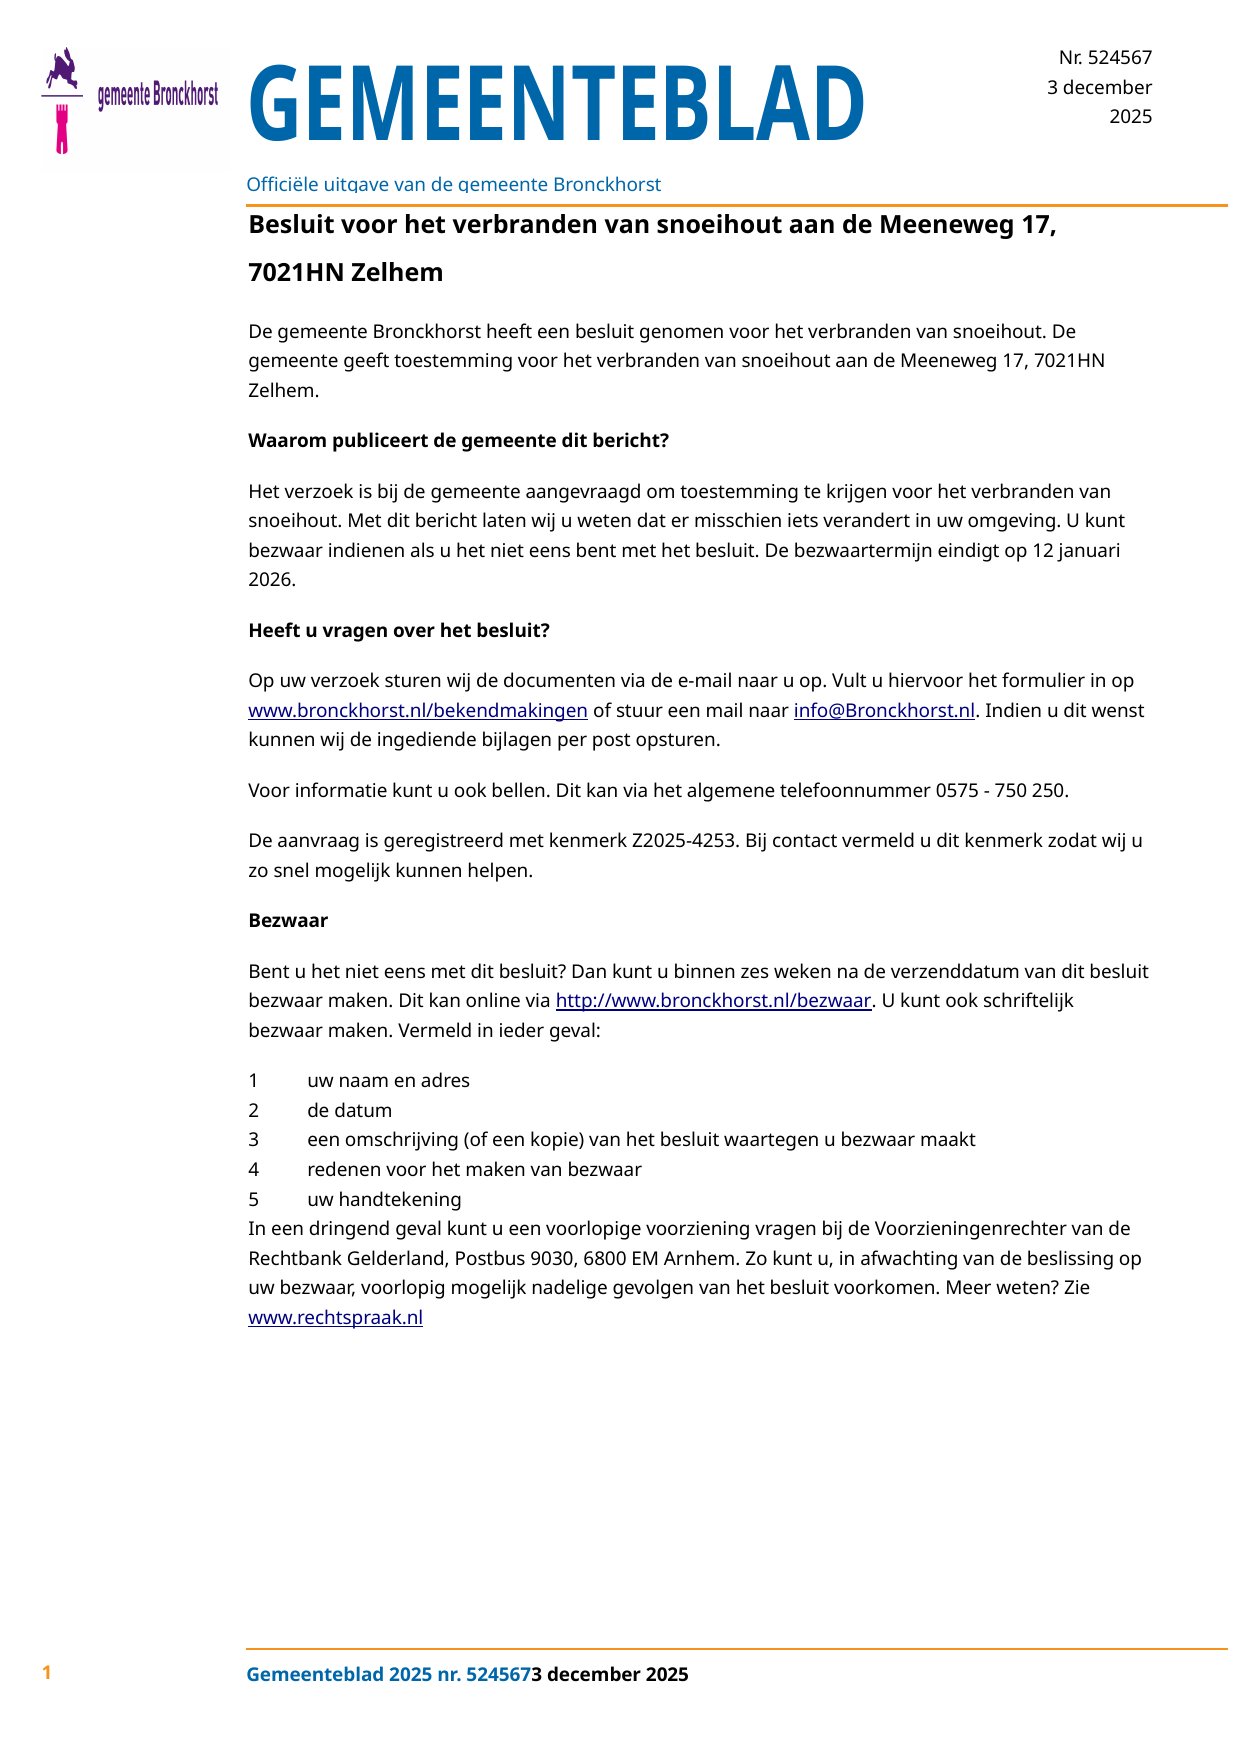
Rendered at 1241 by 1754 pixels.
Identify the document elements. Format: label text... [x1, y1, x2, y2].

text Het verzoek is bij de gemeente aangevraagd om toestemming te krijgen voor het verbranden van snoeihout. Met dit bericht laten wij u weten dat er misschien iets verandert in uw omgeving. U kunt bezwaar indienen als u het niet eens bent met het besluit. De bezwaartermijn eindigt op 12 januari 2026. [248, 478, 1152, 592]
list een omschrijving (of een kopie) van het besluit waartegen u bezwaar maakt [248, 1127, 1152, 1152]
text Bezwaar [248, 907, 1152, 933]
list redenen voor het maken van bezwaar [248, 1156, 1152, 1182]
text De aanvraag is geregistreerd met kenmerk Z2025-4253. Bij contact vermeld u dit kenmerk zodat wij u zo snel mogelijk kunnen helpen. [248, 827, 1152, 883]
list uw handtekening [248, 1186, 1152, 1212]
text Voor informatie kunt u ook bellen. Dit kan via het algemene telefoonnummer 0575 - 750 250. [248, 777, 1152, 803]
text In een dringend geval kunt u een voorlopige voorziening vragen bij de Voorzieningenrechter van de Rechtbank Gelderland, Postbus 9030, 6800 EM Arnhem. Zo kunt u, in afwachting van de beslissing op uw bezwaar, voorlopig mogelijk nadelige gevolgen van het besluit voorkomen. Meer weten? Zie www.rechtspraak.nl [248, 1215, 1152, 1330]
list de datum [248, 1097, 1152, 1123]
text Bent u het niet eens met dit besluit? Dan kunt u binnen zes weken na de verzenddatum van dit besluit bezwaar maken. Dit kan online via http://www.bronckhorst.nl/bezwaar. U kunt ook schriftelijk bezwaar maken. Vermeld in ieder geval: [248, 958, 1152, 1043]
text Besluit voor het verbranden van snoeihout aan de Meeneweg 17, 7021HN Zelhem [248, 207, 1152, 288]
text Op uw verzoek sturen wij de documenten via de e-mail naar u op. Vult u hiervoor het formulier in op www.bronckhorst.nl/bekendmakingen of stuur een mail naar info@Bronckhorst.nl. Indien u dit wenst kunnen wij de ingediende bijlagen per post opsturen. [248, 667, 1152, 752]
list uw naam en adres [248, 1067, 1152, 1093]
text Waarom publiceert de gemeente dit bericht? [248, 427, 1152, 453]
text De gemeente Bronckhorst heeft een besluit genomen voor het verbranden van snoeihout. De gemeente geeft toestemming voor het verbranden van snoeihout aan de Meeneweg 17, 7021HN Zelhem. [248, 318, 1152, 403]
picture [41, 47, 231, 172]
text Heeft u vragen over het besluit? [248, 617, 1152, 643]
